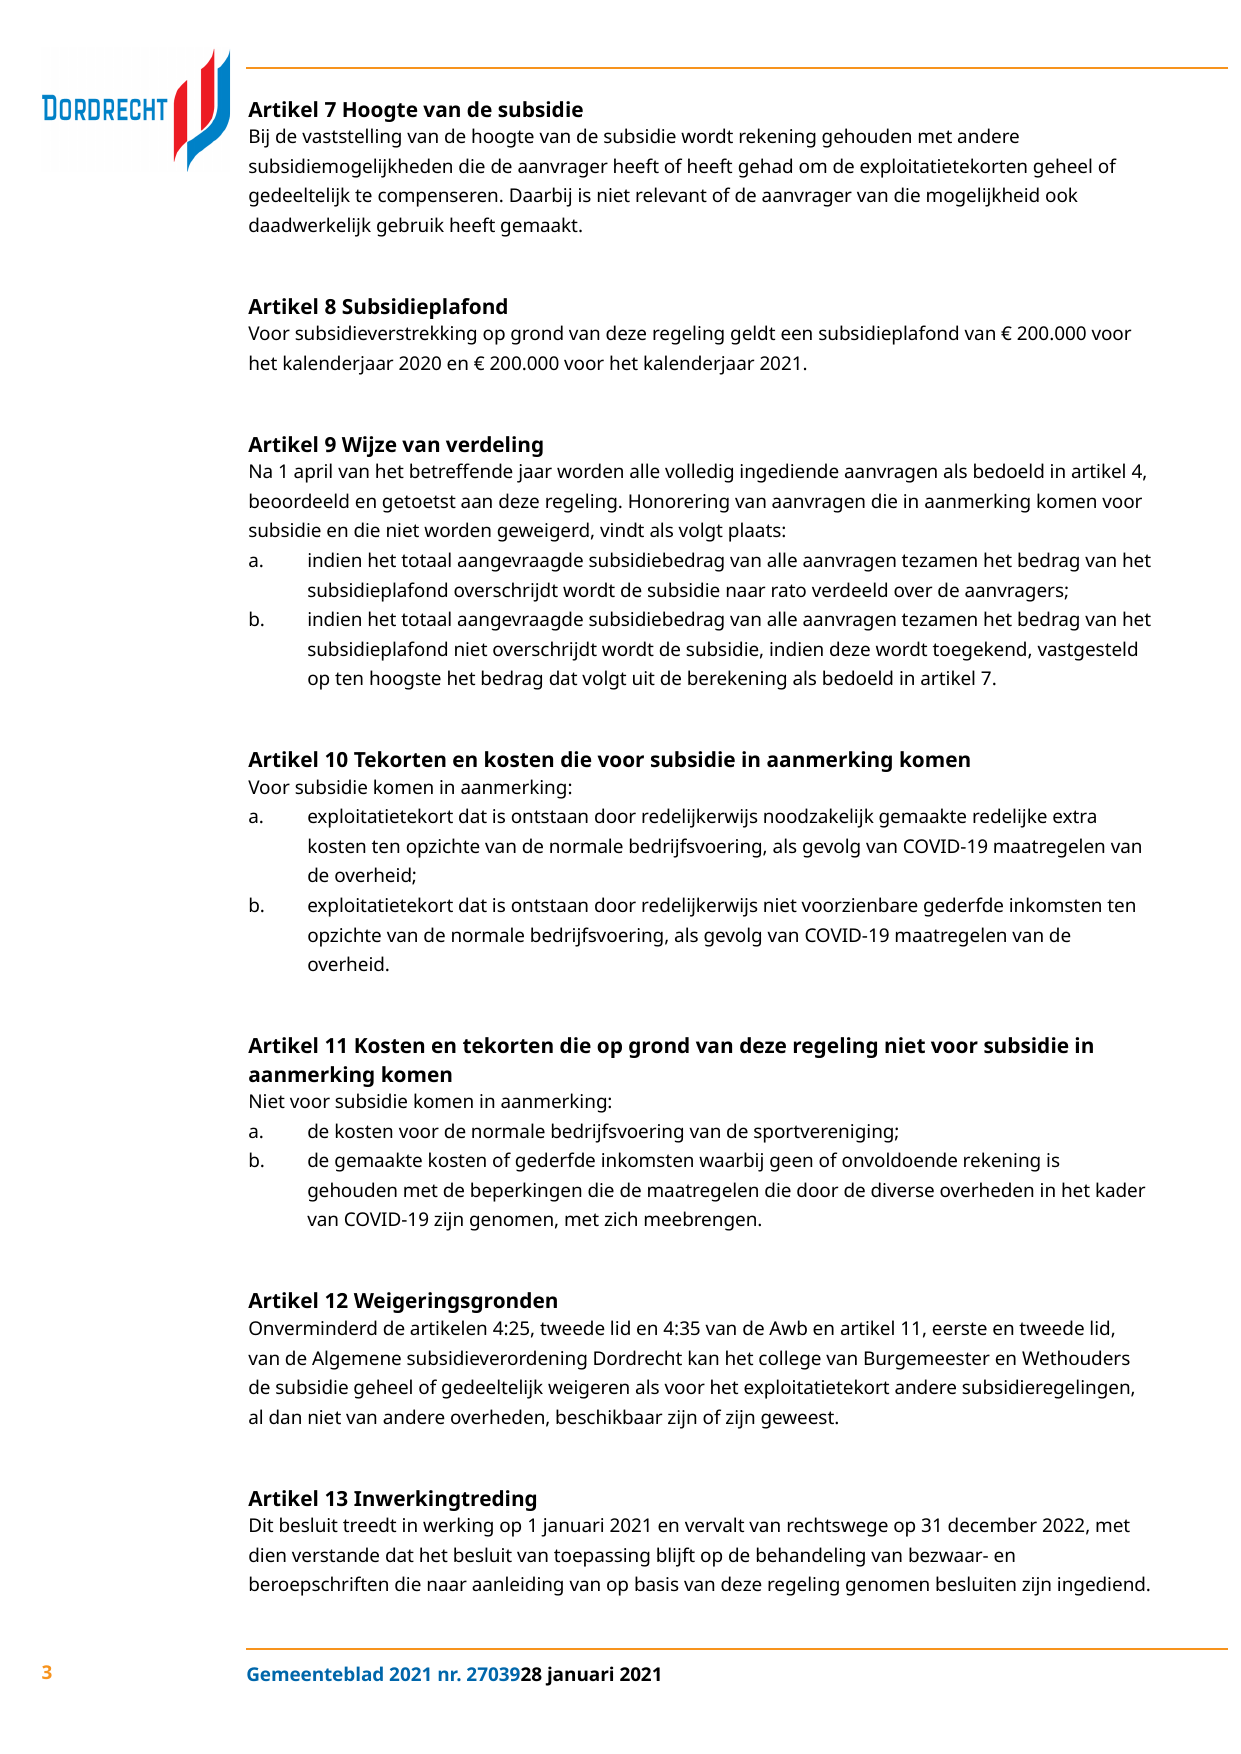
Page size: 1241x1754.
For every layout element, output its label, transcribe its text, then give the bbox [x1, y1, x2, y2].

text Artikel 10 Tekorten en kosten die voor subsidie in aanmerking komen [248, 746, 1152, 774]
text Na 1 april van het betreffende jaar worden alle volledig ingediende aanvragen als bedoeld in artikel 4, beoordeeld en getoetst aan deze regeling. Honorering van aanvragen die in aanmerking komen voor subsidie en die niet worden geweigerd, vindt als volgt plaats: [248, 458, 1152, 543]
text Artikel 11 Kosten en tekorten die op grond van deze regeling niet voor subsidie in aanmerking komen [248, 1031, 1152, 1088]
text Artikel 13 Inwerkingtreding [248, 1484, 1152, 1512]
list exploitatietekort dat is ontstaan door redelijkerwijs niet voorzienbare gederfde inkomsten ten opzichte van de normale bedrijfsvoering, als gevolg van COVID-19 maatregelen van de overheid. [248, 892, 1152, 977]
list exploitatietekort dat is ontstaan door redelijkerwijs noodzakelijk gemaakte redelijke extra kosten ten opzichte van de normale bedrijfsvoering, als gevolg van COVID-19 maatregelen van de overheid; [248, 803, 1152, 888]
text Onverminderd de artikelen 4:25, tweede lid en 4:35 van de Awb en artikel 11, eerste en tweede lid, van de Algemene subsidieverordening Dordrecht kan het college van Burgemeester en Wethouders de subsidie geheel of gedeeltelijk weigeren als voor het exploitatietekort andere subsidieregelingen, al dan niet van andere overheden, beschikbaar zijn of zijn geweest. [248, 1315, 1152, 1429]
list indien het totaal aangevraagde subsidiebedrag van alle aanvragen tezamen het bedrag van het subsidieplafond overschrijdt wordt de subsidie naar rato verdeeld over de aanvragers; [248, 547, 1152, 602]
text Bij de vaststelling van de hoogte van de subsidie wordt rekening gehouden met andere subsidiemogelijkheden die de aanvrager heeft of heeft gehad om de exploitatietekorten geheel of gedeeltelijk te compenseren. Daarbij is niet relevant of de aanvrager van die mogelijkheid ook daadwerkelijk gebruik heeft gemaakt. [248, 123, 1152, 238]
text Voor subsidie komen in aanmerking: [248, 774, 1152, 800]
picture [41, 47, 231, 172]
list de gemaakte kosten of gederfde inkomsten waarbij geen of onvoldoende rekening is gehouden met de beperkingen die de maatregelen die door de diverse overheden in het kader van COVID-19 zijn genomen, met zich meebrengen. [248, 1147, 1152, 1232]
text Artikel 8 Subsidieplafond [248, 292, 1152, 320]
list indien het totaal aangevraagde subsidiebedrag van alle aanvragen tezamen het bedrag van het subsidieplafond niet overschrijdt wordt de subsidie, indien deze wordt toegekend, vastgesteld op ten hoogste het bedrag dat volgt uit de berekening als bedoeld in artikel 7. [248, 606, 1152, 691]
list de kosten voor de normale bedrijfsvoering van de sportvereniging; [248, 1118, 1152, 1144]
text Artikel 7 Hoogte van de subsidie [248, 95, 1152, 123]
text Artikel 9 Wijze van verdeling [248, 430, 1152, 458]
text Voor subsidieverstrekking op grond van deze regeling geldt een subsidieplafond van € 200.000 voor het kalenderjaar 2020 en € 200.000 voor het kalenderjaar 2021. [248, 320, 1152, 376]
text Dit besluit treedt in werking op 1 januari 2021 en vervalt van rechtswege op 31 december 2022, met dien verstande dat het besluit van toepassing blijft op de behandeling van bezwaar- en beroepschriften die naar aanleiding van op basis van deze regeling genomen besluiten zijn ingediend. [248, 1512, 1152, 1597]
text Niet voor subsidie komen in aanmerking: [248, 1088, 1152, 1114]
text Artikel 12 Weigeringsgronden [248, 1287, 1152, 1315]
